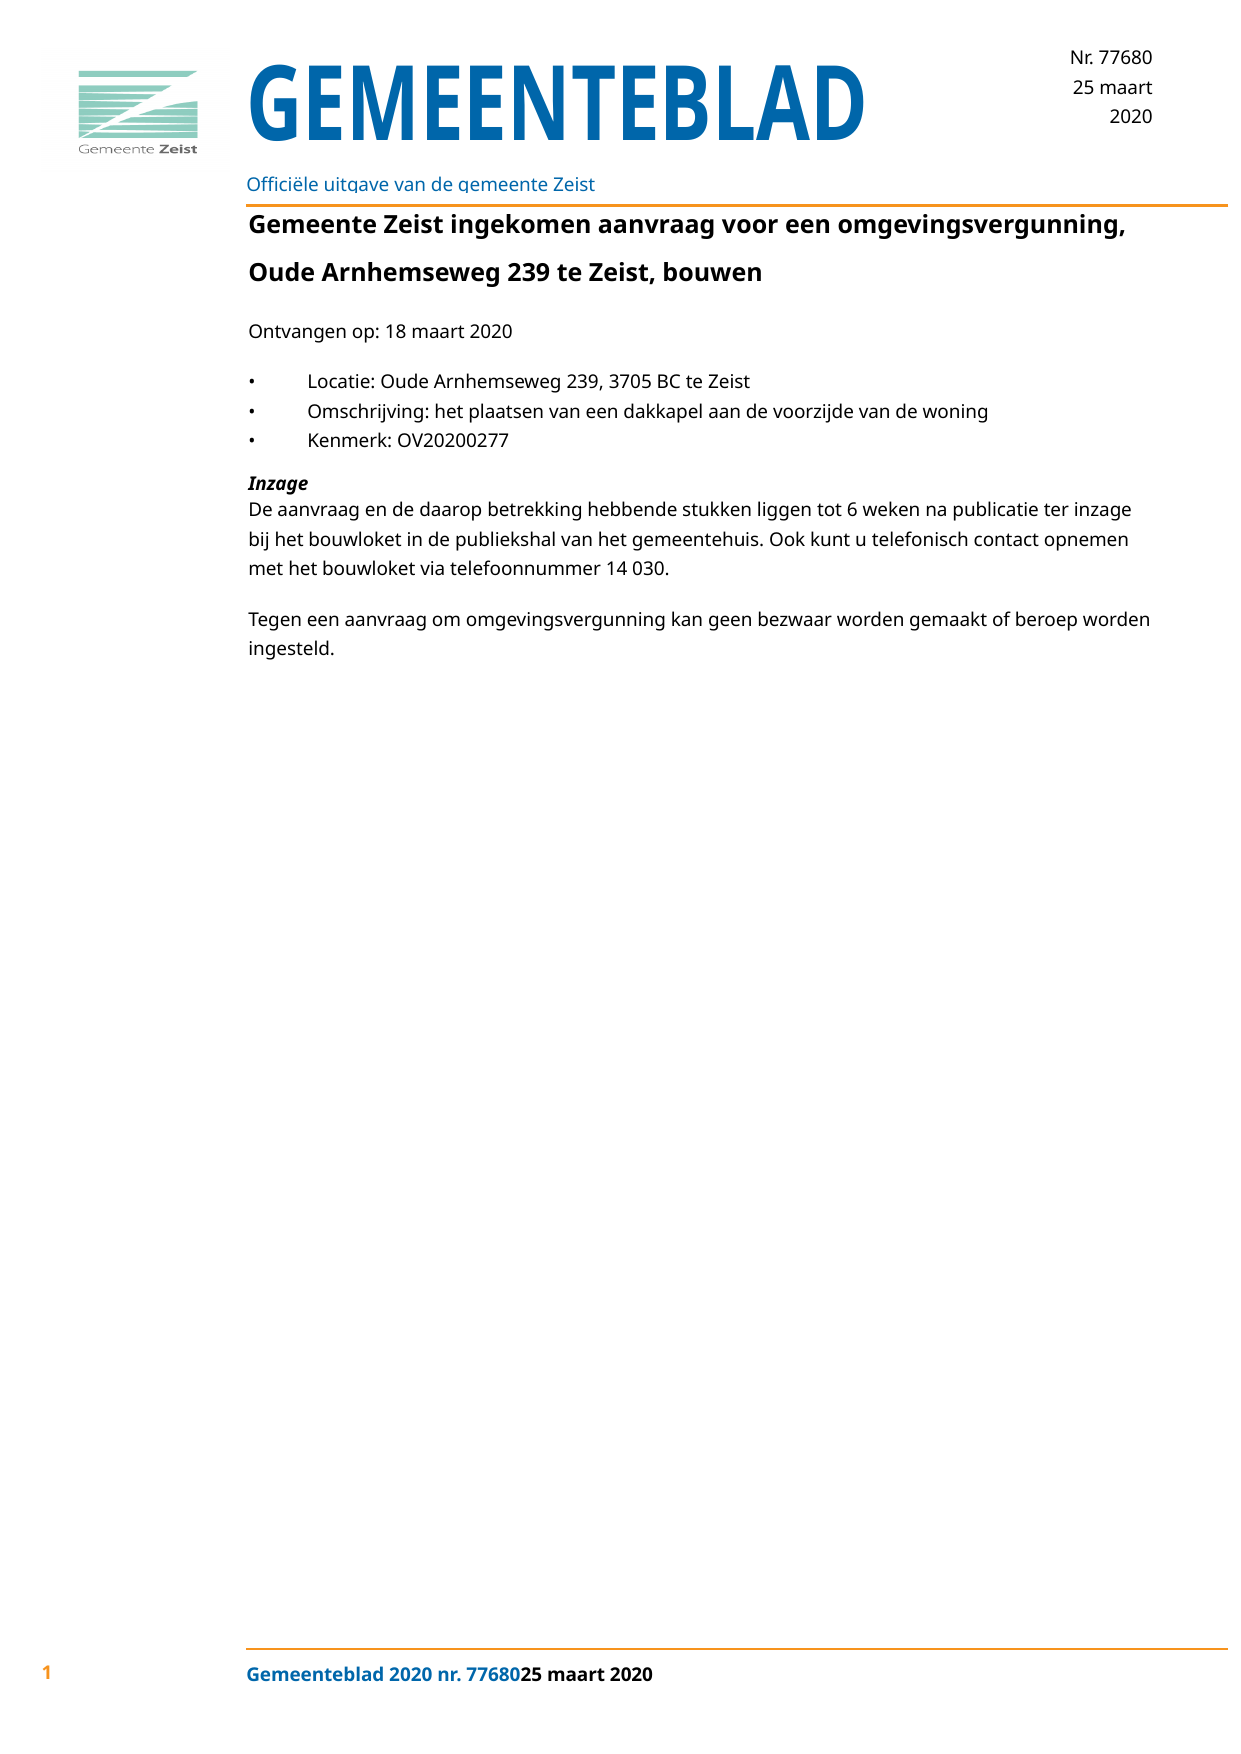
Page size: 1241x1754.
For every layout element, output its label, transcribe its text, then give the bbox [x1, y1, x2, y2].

list Locatie: Oude Arnhemseweg 239, 3705 BC te Zeist [248, 368, 1152, 394]
text Tegen een aanvraag om omgevingsvergunning kan geen bezwaar worden gemaakt of beroep worden ingesteld. [248, 606, 1152, 661]
text Inzage [248, 471, 1152, 496]
list Omschrijving: het plaatsen van een dakkapel aan de voorzijde van de woning [248, 398, 1152, 424]
text De aanvraag en de daarop betrekking hebbende stukken liggen tot 6 weken na publicatie ter inzage bij het bouwloket in de publiekshal van het gemeentehuis. Ook kunt u telefonisch contact opnemen met het bouwloket via telefoonnummer 14 030. [248, 496, 1152, 581]
text Gemeente Zeist ingekomen aanvraag voor een omgevingsvergunning, Oude Arnhemseweg 239 te Zeist, bouwen [248, 207, 1152, 288]
list Kenmerk: OV20200277 [248, 427, 1152, 453]
text Ontvangen op: 18 maart 2020 [248, 318, 1152, 344]
picture [41, 47, 231, 172]
